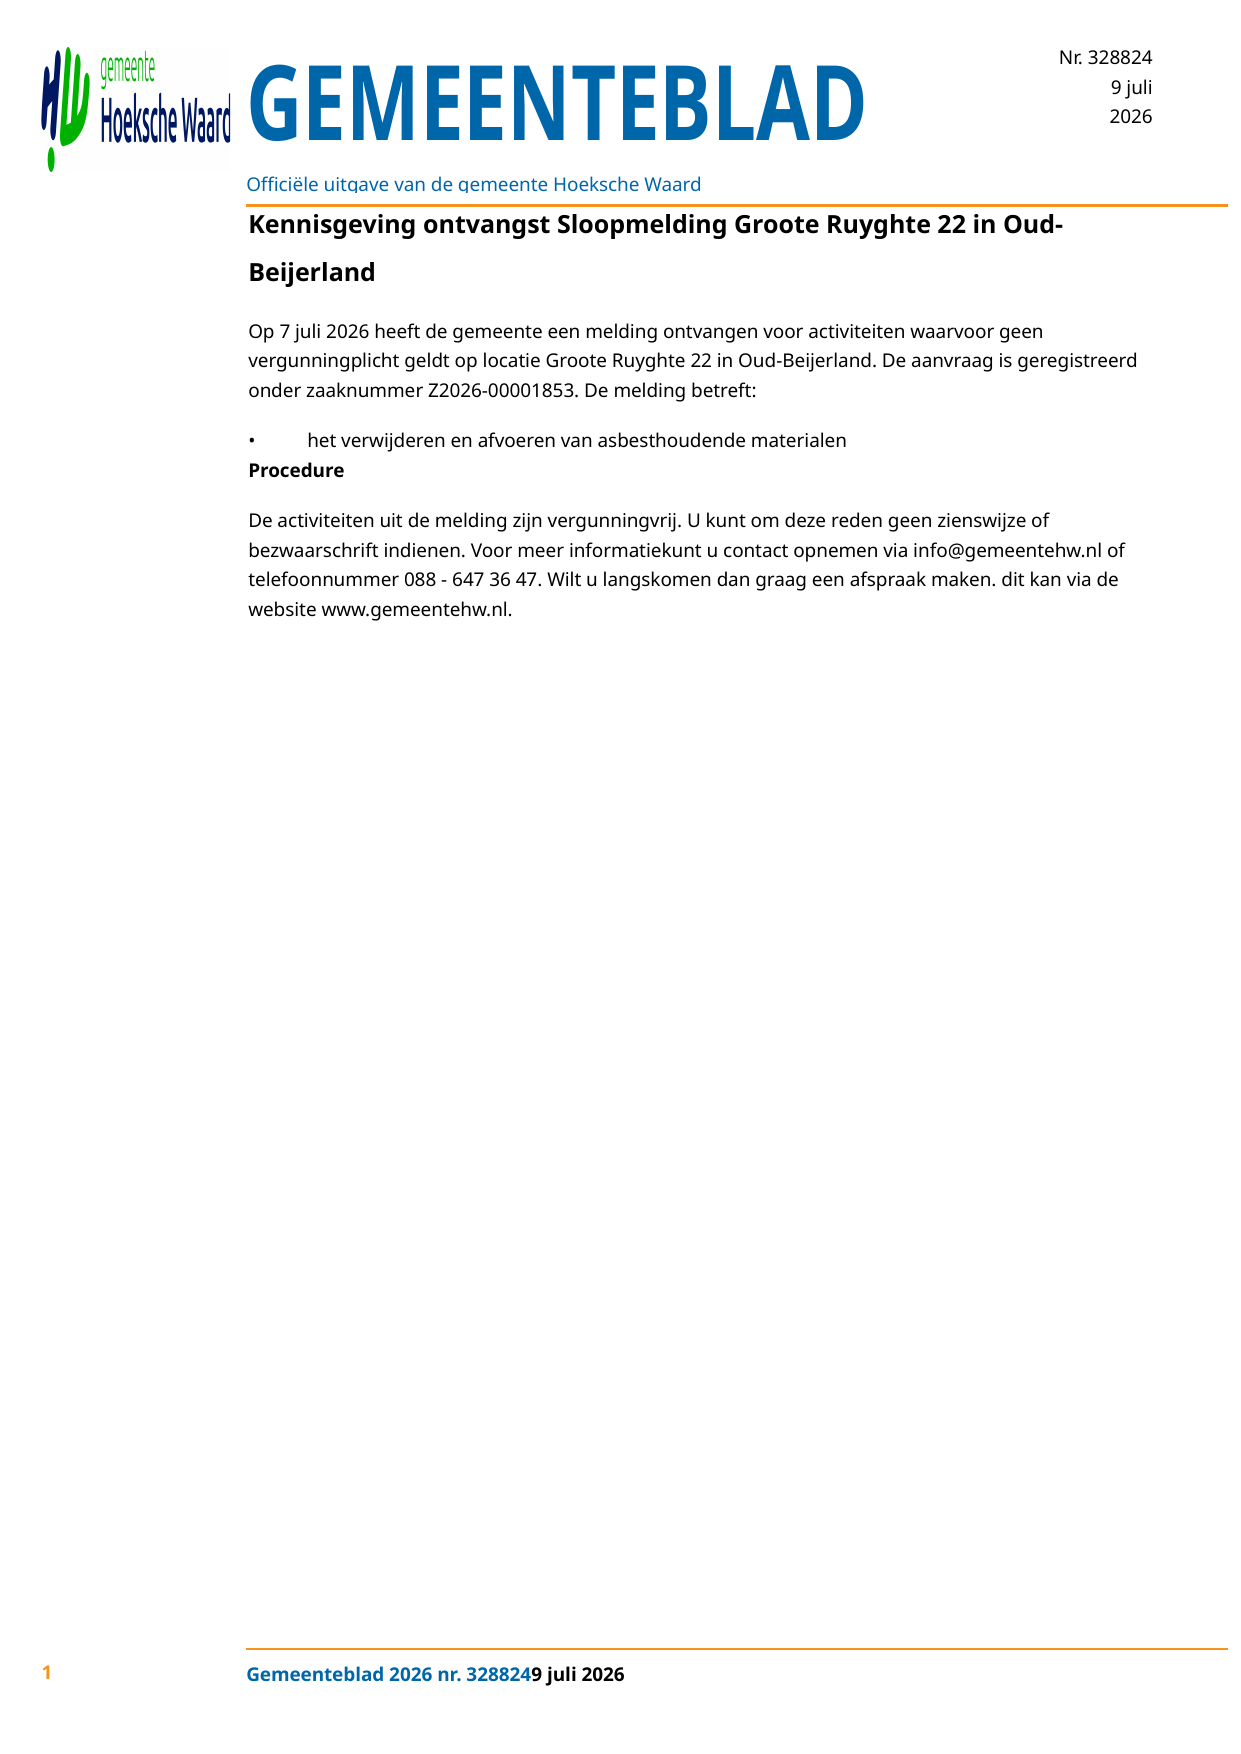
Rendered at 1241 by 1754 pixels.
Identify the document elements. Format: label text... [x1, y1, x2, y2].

text De activiteiten uit de melding zijn vergunningvrij. U kunt om deze reden geen zienswijze of bezwaarschrift indienen. Voor meer informatiekunt u contact opnemen via info@gemeentehw.nl of telefoonnummer 088 - 647 36 47. Wilt u langskomen dan graag een afspraak maken. dit kan via de website www.gemeentehw.nl. [248, 507, 1152, 622]
text Procedure [248, 457, 1152, 483]
list het verwijderen en afvoeren van asbesthoudende materialen [248, 427, 1152, 453]
text Kennisgeving ontvangst Sloopmelding Groote Ruyghte 22 in Oud-Beijerland [248, 207, 1152, 288]
text Op 7 juli 2026 heeft de gemeente een melding ontvangen voor activiteiten waarvoor geen vergunningplicht geldt op locatie Groote Ruyghte 22 in Oud-Beijerland. De aanvraag is geregistreerd onder zaaknummer Z2026-00001853. De melding betreft: [248, 318, 1152, 403]
picture [41, 47, 231, 172]
